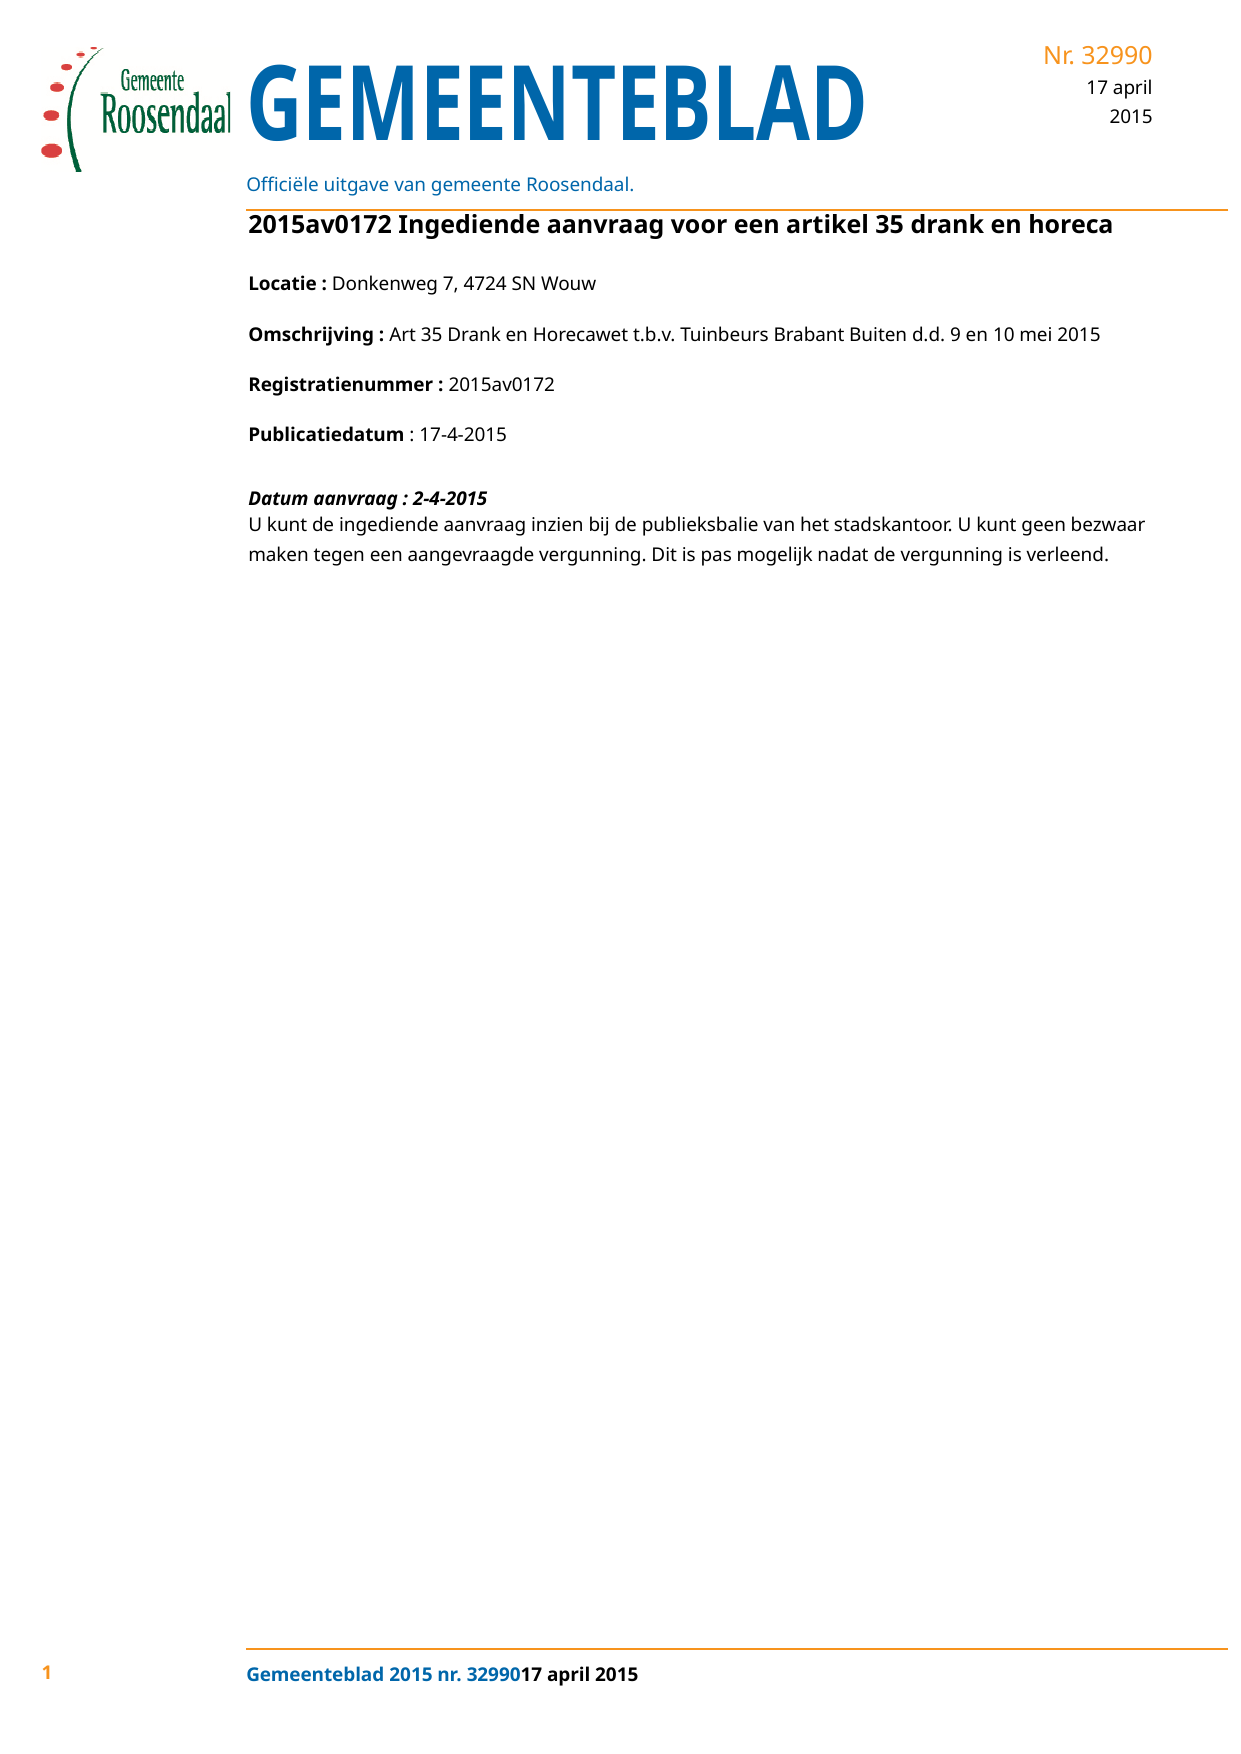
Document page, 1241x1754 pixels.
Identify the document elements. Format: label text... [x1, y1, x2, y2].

text 2015av0172 Ingediende aanvraag voor een artikel 35 drank en horeca [248, 211, 1152, 241]
text Registratienummer : 2015av0172 [248, 371, 1152, 397]
text Omschrijving : Art 35 Drank en Horecawet t.b.v. Tuinbeurs Brabant Buiten d.d. 9 en 10 mei 2015 [248, 321, 1152, 346]
text Publicatiedatum : 17-4-2015 [248, 422, 1152, 447]
text Datum aanvraag : 2-4-2015 [248, 486, 1152, 511]
text Locatie : Donkenweg 7, 4724 SN Wouw [248, 270, 1152, 296]
text U kunt de ingediende aanvraag inzien bij de publieksbalie van het stadskantoor. U kunt geen bezwaar maken tegen een aangevraagde vergunning. Dit is pas mogelijk nadat de vergunning is verleend. [248, 511, 1152, 567]
picture [41, 47, 231, 172]
